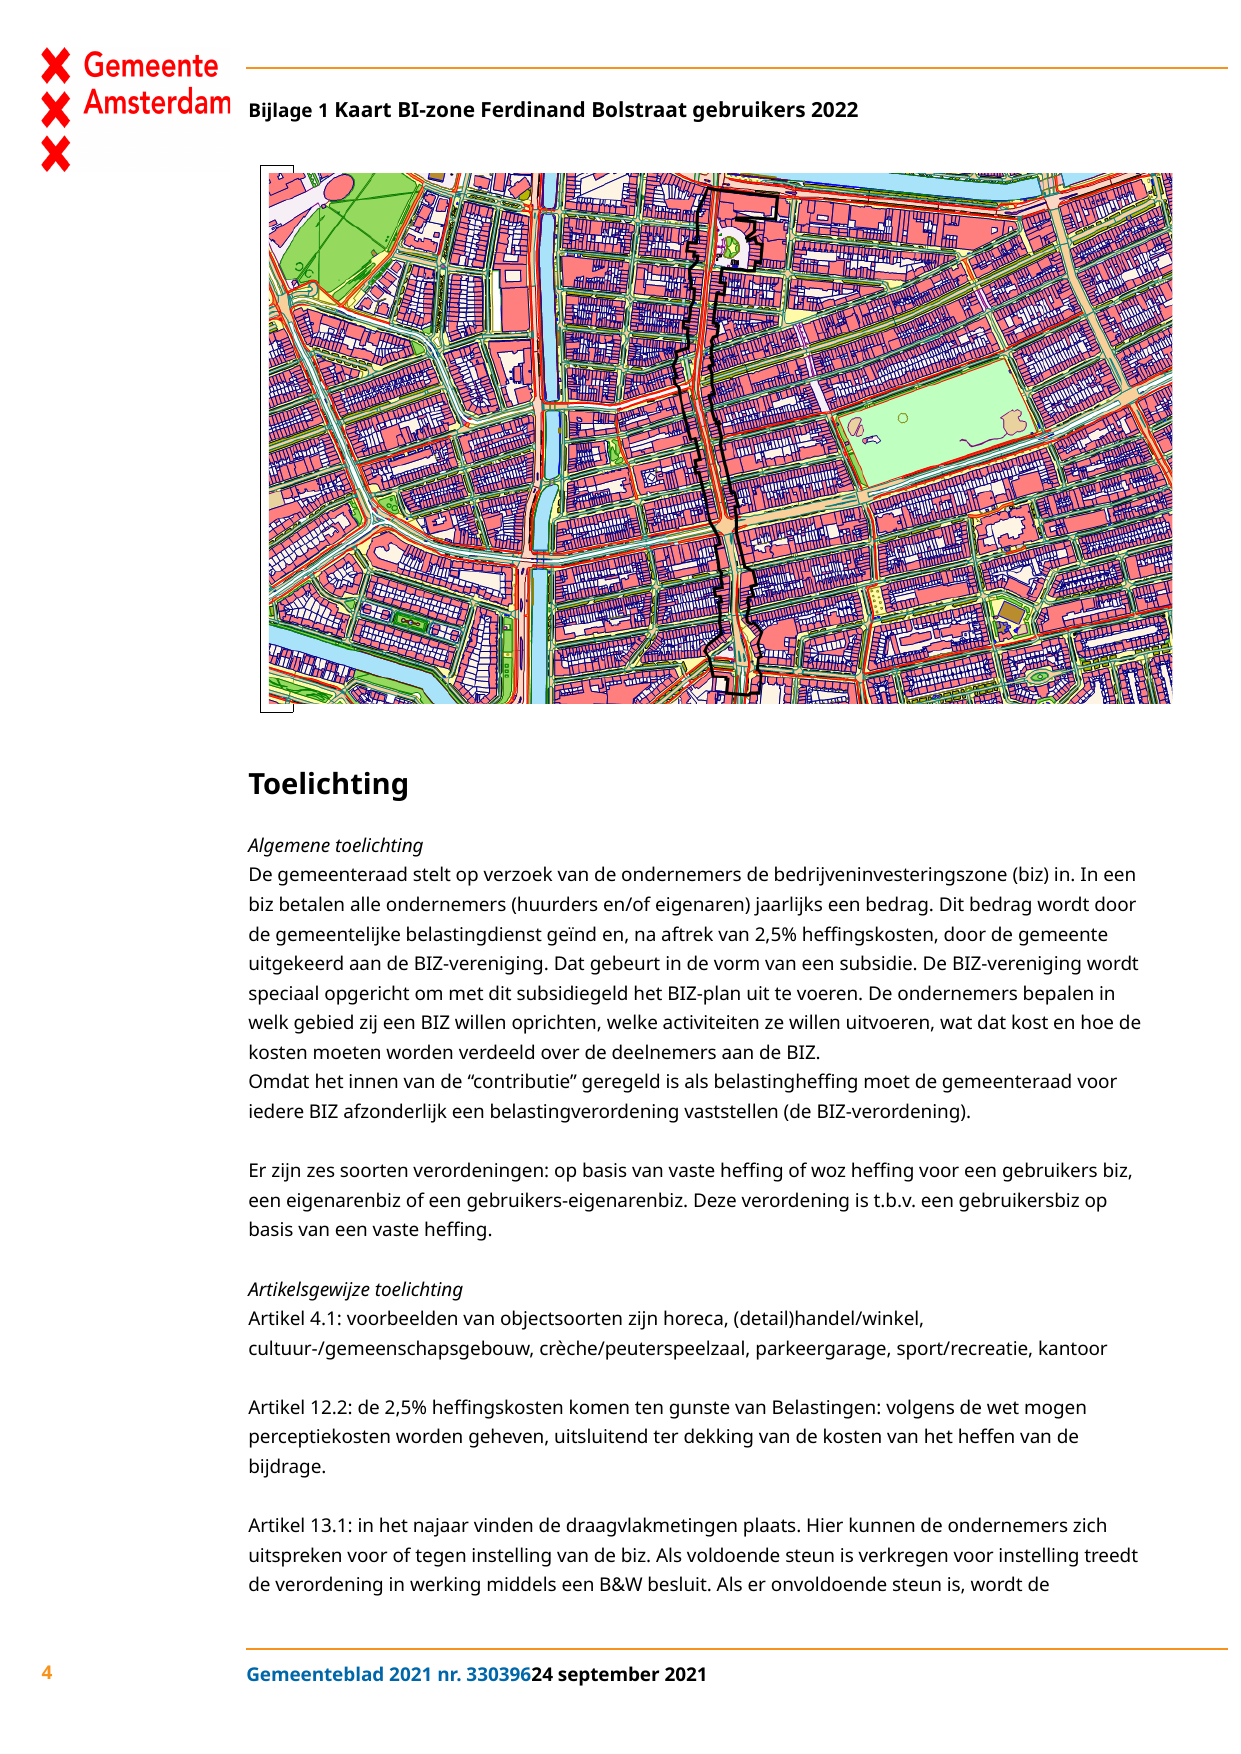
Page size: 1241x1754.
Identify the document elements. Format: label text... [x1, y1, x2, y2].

text Omdat het innen van de “contributie” geregeld is als belastingheffing moet de gemeenteraad voor iedere BIZ afzonderlijk een belastingverordening vaststellen (de BIZ-verordening). [248, 1069, 1152, 1124]
text Artikel 13.1: in het najaar vinden de draagvlakmetingen plaats. Hier kunnen de ondernemers zich uitspreken voor of tegen instelling van de biz. Als voldoende steun is verkregen voor instelling treedt de verordening in werking middels een B&W besluit. Als er onvoldoende steun is, wordt de [248, 1512, 1152, 1597]
text Bijlage 1 Kaart BI-zone Ferdinand Bolstraat gebruikers 2022 [248, 95, 1152, 123]
picture [268, 173, 1173, 704]
text Artikel 4.1: voorbeelden van objectsoorten zijn horeca, (detail)handel/winkel, cultuur-/gemeenschapsgebouw, crèche/peuterspeelzaal, parkeergarage, sport/recreatie, kantoor [248, 1305, 1152, 1361]
text De gemeenteraad stelt op verzoek van de ondernemers de bedrijveninvesteringszone (biz) in. In een biz betalen alle ondernemers (huurders en/of eigenaren) jaarlijks een bedrag. Dit bedrag wordt door de gemeentelijke belastingdienst geïnd en, na aftrek van 2,5% heffingskosten, door de gemeente uitgekeerd aan de BIZ-vereniging. Dat gebeurt in de vorm van een subsidie. De BIZ-vereniging wordt speciaal opgericht om met dit subsidiegeld het BIZ-plan uit te voeren. De ondernemers bepalen in welk gebied zij een BIZ willen oprichten, welke activiteiten ze willen uitvoeren, wat dat kost en hoe de kosten moeten worden verdeeld over de deelnemers aan de BIZ. [248, 862, 1152, 1065]
text Toelichting [248, 763, 1152, 803]
text Algemene toelichting [248, 832, 1152, 858]
text Er zijn zes soorten verordeningen: op basis van vaste heffing of woz heffing voor een gebruikers biz, een eigenarenbiz of een gebruikers-eigenarenbiz. Deze verordening is t.b.v. een gebruikersbiz op basis van een vaste heffing. [248, 1157, 1152, 1242]
picture [41, 47, 231, 172]
text Artikelsgewijze toelichting [248, 1276, 1152, 1301]
text Artikel 12.2: de 2,5% heffingskosten komen ten gunste van Belastingen: volgens de wet mogen perceptiekosten worden geheven, uitsluitend ter dekking van de kosten van het heffen van de bijdrage. [248, 1394, 1152, 1479]
